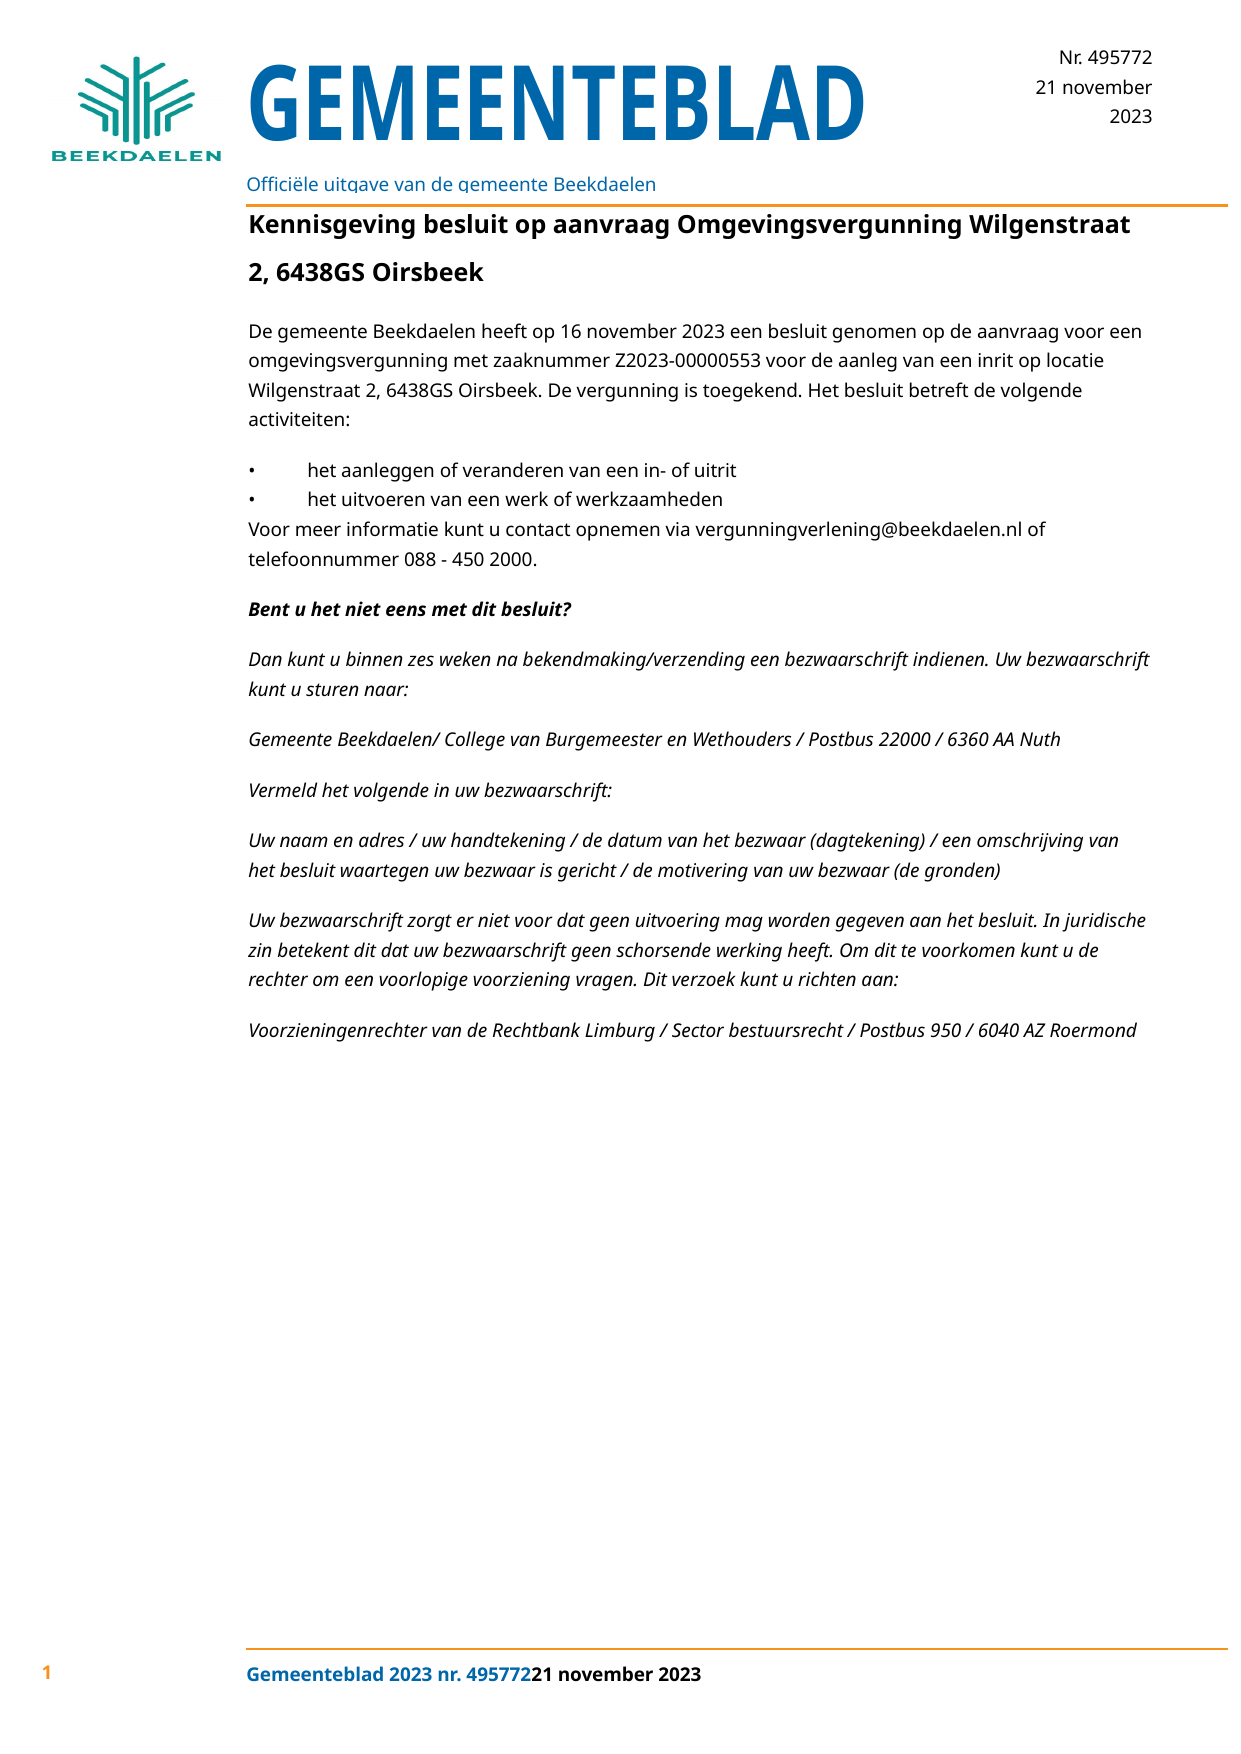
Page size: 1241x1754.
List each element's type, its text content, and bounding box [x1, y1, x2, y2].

text Gemeente Beekdaelen/ College van Burgemeester en Wethouders / Postbus 22000 / 6360 AA Nuth [248, 727, 1152, 752]
text De gemeente Beekdaelen heeft op 16 november 2023 een besluit genomen op de aanvraag voor een omgevingsvergunning met zaaknummer Z2023-00000553 voor de aanleg van een inrit op locatie Wilgenstraat 2, 6438GS Oirsbeek. De vergunning is toegekend. Het besluit betreft de volgende activiteiten: [248, 318, 1152, 432]
picture [41, 47, 231, 172]
text Bent u het niet eens met dit besluit? [248, 596, 1152, 622]
text Vermeld het volgende in uw bezwaarschrift: [248, 777, 1152, 803]
list het aanleggen of veranderen van een in- of uitrit [248, 457, 1152, 483]
text Voor meer informatie kunt u contact opnemen via vergunningverlening@beekdaelen.nl of telefoonnummer 088 - 450 2000. [248, 516, 1152, 572]
text Kennisgeving besluit op aanvraag Omgevingsvergunning Wilgenstraat 2, 6438GS Oirsbeek [248, 207, 1152, 288]
text Voorzieningenrechter van de Rechtbank Limburg / Sector bestuursrecht / Postbus 950 / 6040 AZ Roermond [248, 1017, 1152, 1043]
text Dan kunt u binnen zes weken na bekendmaking/verzending een bezwaarschrift indienen. Uw bezwaarschrift kunt u sturen naar: [248, 647, 1152, 702]
text Uw bezwaarschrift zorgt er niet voor dat geen uitvoering mag worden gegeven aan het besluit. In juridische zin betekent dit dat uw bezwaarschrift geen schorsende werking heeft. Om dit te voorkomen kunt u de rechter om een voorlopige voorziening vragen. Dit verzoek kunt u richten aan: [248, 907, 1152, 992]
text Uw naam en adres / uw handtekening / de datum van het bezwaar (dagtekening) / een omschrijving van het besluit waartegen uw bezwaar is gericht / de motivering van uw bezwaar (de gronden) [248, 827, 1152, 883]
list het uitvoeren van een werk of werkzaamheden [248, 487, 1152, 512]
